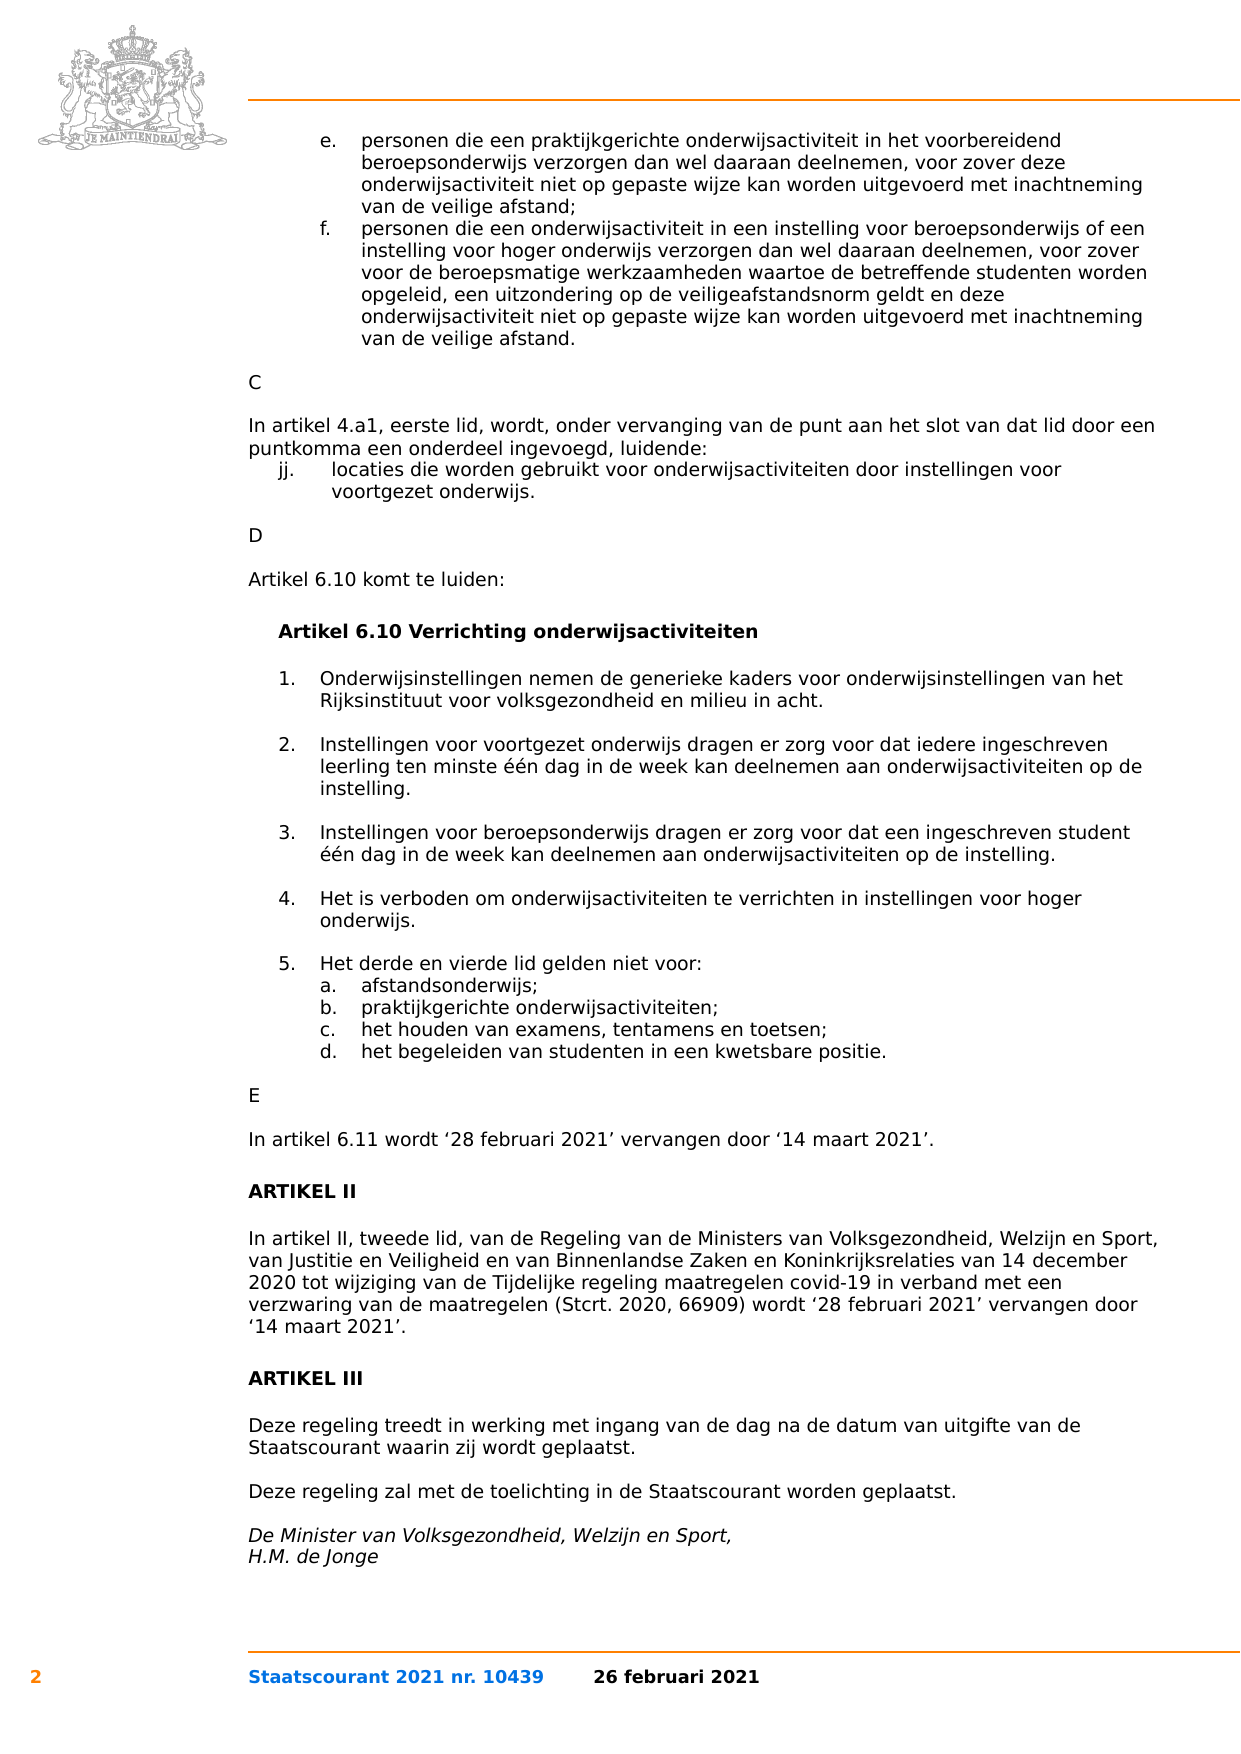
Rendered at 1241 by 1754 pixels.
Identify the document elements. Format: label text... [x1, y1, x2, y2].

text a. afstandsonderwijs; [319, 975, 1163, 997]
text 2. Instellingen voor voortgezet onderwijs dragen er zorg voor dat iedere ingeschreven leerling ten minste één dag in de week kan deelnemen aan onderwijsactiviteiten op de instelling. [278, 734, 1163, 800]
text Deze regeling zal met de toelichting in de Staatscourant worden geplaatst. [248, 1481, 1163, 1503]
text b. praktijkgerichte onderwijsactiviteiten; [319, 997, 1163, 1019]
text 4. Het is verboden om onderwijsactiviteiten te verrichten in instellingen voor hoger onderwijs. [278, 887, 1163, 931]
text In artikel II, tweede lid, van de Regeling van de Ministers van Volksgezondheid, Welzijn en Sport, van Justitie en Veiligheid en van Binnenlandse Zaken en Koninkrijksrelaties van 14 december 2020 tot wijziging van de Tijdelijke regeling maatregelen covid-19 in verband met een verzwaring van de maatregelen (Stcrt. 2020, 66909) wordt ‘28 februari 2021’ vervangen door ‘14 maart 2021’. [248, 1228, 1163, 1338]
text jj. locaties die worden gebruikt voor onderwijsactiviteiten door instellingen voor voortgezet onderwijs. [278, 459, 1163, 503]
text De Minister van Volksgezondheid, Welzijn en Sport, H.M. de Jonge [248, 1524, 1163, 1568]
text d. het begeleiden van studenten in een kwetsbare positie. [319, 1041, 1163, 1063]
text 3. Instellingen voor beroepsonderwijs dragen er zorg voor dat een ingeschreven student één dag in de week kan deelnemen aan onderwijsactiviteiten op de instelling. [278, 822, 1163, 866]
text Artikel 6.10 komt te luiden: [248, 569, 1163, 591]
text In artikel 4.a1, eerste lid, wordt, onder vervanging van de punt aan het slot van dat lid door een puntkomma een onderdeel ingevoegd, luidende: [248, 415, 1163, 459]
text 1. Onderwijsinstellingen nemen de generieke kaders voor onderwijsinstellingen van het Rijksinstituut voor volksgezondheid en milieu in acht. [278, 668, 1163, 712]
text 5. Het derde en vierde lid gelden niet voor: [278, 953, 1163, 975]
text f. personen die een onderwijsactiviteit in een instelling voor beroepsonderwijs of een instelling voor hoger onderwijs verzorgen dan wel daaraan deelnemen, voor zover voor de beroepsmatige werkzaamheden waartoe de betreffende studenten worden opgeleid, een uitzondering op de veiligeafstandsnorm geldt en deze onderwijsactiviteit niet op gepaste wijze kan worden uitgevoerd met inachtneming van de veilige afstand. [319, 218, 1163, 350]
text D [248, 525, 1163, 547]
subtitle ARTIKEL II [248, 1181, 1163, 1203]
subtitle ARTIKEL III [248, 1368, 1163, 1390]
text In artikel 6.11 wordt ‘28 februari 2021’ vervangen door ‘14 maart 2021’. [248, 1129, 1163, 1151]
text c. het houden van examens, tentamens en toetsen; [319, 1019, 1163, 1041]
picture [38, 25, 227, 150]
text Deze regeling treedt in werking met ingang van de dag na de datum van uitgifte van de Staatscourant waarin zij wordt geplaatst. [248, 1415, 1163, 1459]
text e. personen die een praktijkgerichte onderwijsactiviteit in het voorbereidend beroepsonderwijs verzorgen dan wel daaraan deelnemen, voor zover deze onderwijsactiviteit niet op gepaste wijze kan worden uitgevoerd met inachtneming van de veilige afstand; [319, 130, 1163, 218]
subtitle Artikel 6.10 Verrichting onderwijsactiviteiten [278, 621, 1163, 643]
text E [248, 1085, 1163, 1107]
text C [248, 372, 1163, 393]
